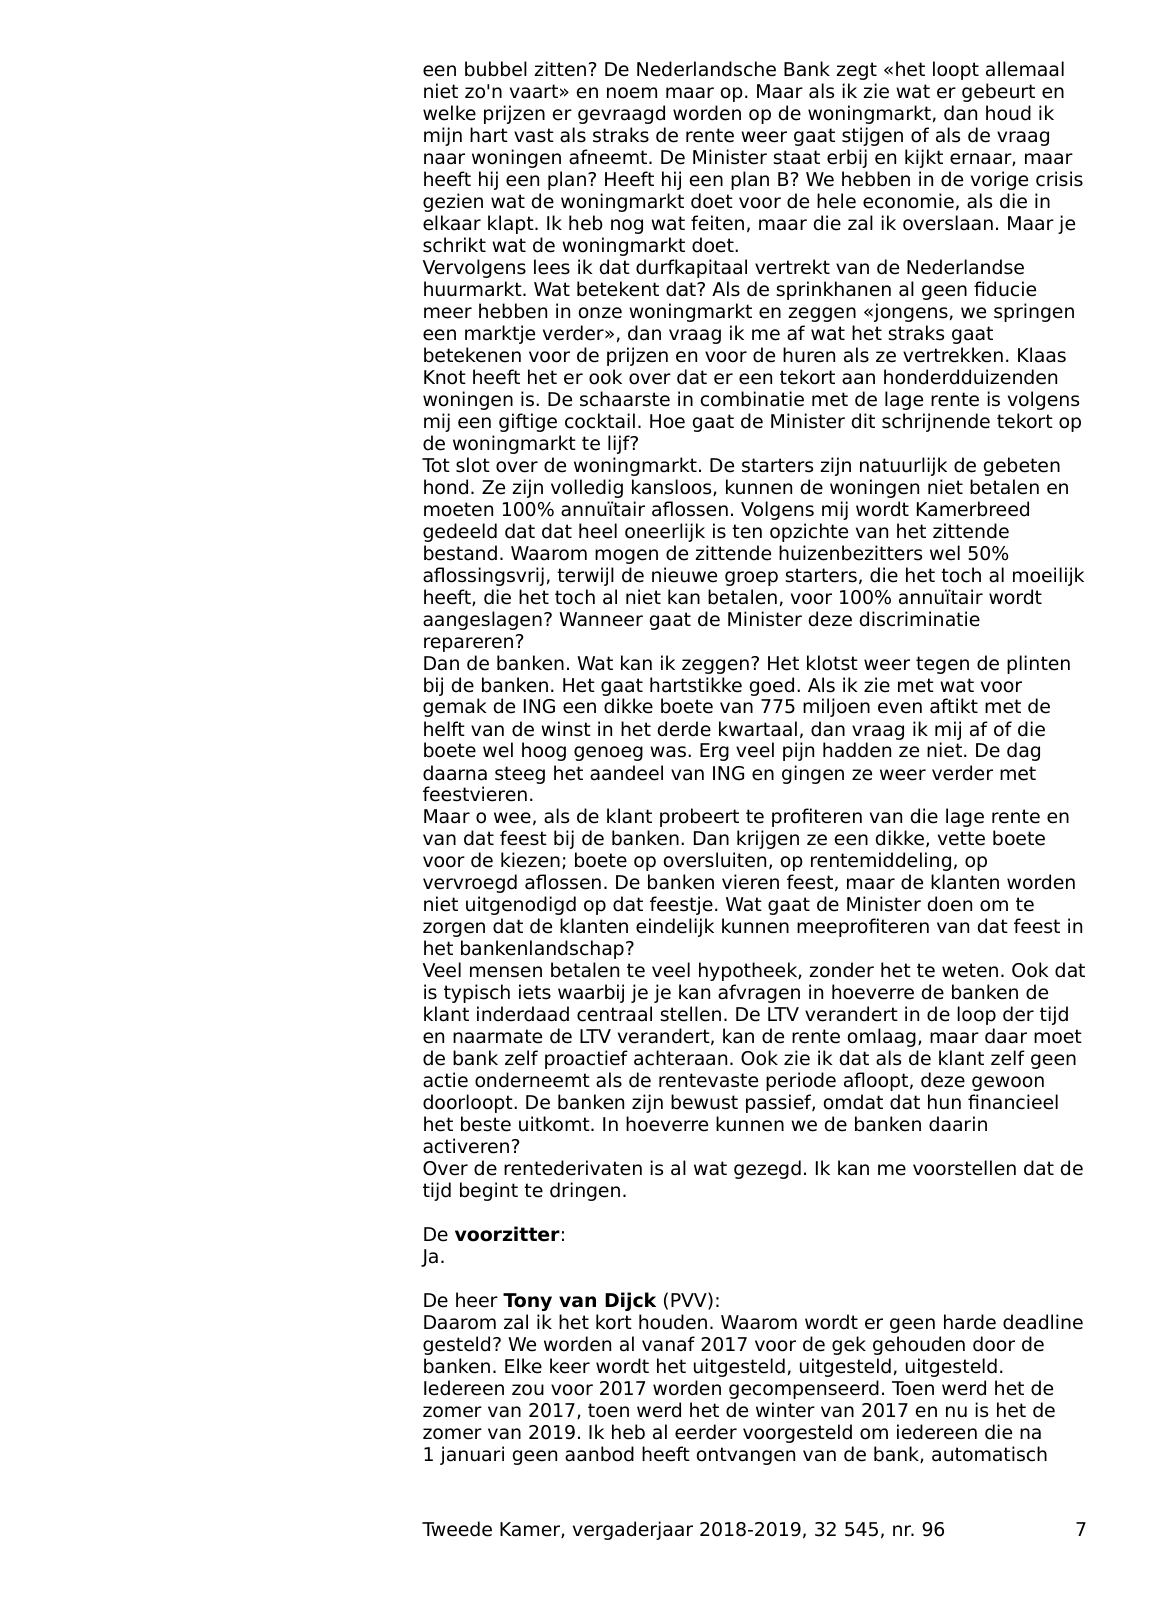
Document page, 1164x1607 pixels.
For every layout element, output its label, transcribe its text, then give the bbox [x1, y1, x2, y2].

text Maar o wee, als de klant probeert te profiteren van die lage rente en van dat feest bij de banken. Dan krijgen ze een dikke, vette boete voor de kiezen; boete op oversluiten, op rentemiddeling, op vervroegd aflossen. De banken vieren feest, maar de klanten worden niet uitgenodigd op dat feestje. Wat gaat de Minister doen om te zorgen dat de klanten eindelijk kunnen meeprofiteren van dat feest in het bankenlandschap? [422, 806, 1087, 960]
text De heer Tony van Dijck (PVV): [422, 1290, 1087, 1312]
text Ja. [422, 1246, 1087, 1268]
text een bubbel zitten? De Nederlandsche Bank zegt «het loopt allemaal niet zo'n vaart» en noem maar op. Maar als ik zie wat er gebeurt en welke prijzen er gevraagd worden op de woningmarkt, dan houd ik mijn hart vast als straks de rente weer gaat stijgen of als de vraag naar woningen afneemt. De Minister staat erbij en kijkt ernaar, maar heeft hij een plan? Heeft hij een plan B? We hebben in de vorige crisis gezien wat de woningmarkt doet voor de hele economie, als die in elkaar klapt. Ik heb nog wat feiten, maar die zal ik overslaan. Maar je schrikt wat de woningmarkt doet. [422, 59, 1087, 257]
text Veel mensen betalen te veel hypotheek, zonder het te weten. Ook dat is typisch iets waarbij je je kan afvragen in hoeverre de banken de klant inderdaad centraal stellen. De LTV verandert in de loop der tijd en naarmate de LTV verandert, kan de rente omlaag, maar daar moet de bank zelf proactief achteraan. Ook zie ik dat als de klant zelf geen actie onderneemt als de rentevaste periode afloopt, deze gewoon doorloopt. De banken zijn bewust passief, omdat dat hun financieel het beste uitkomt. In hoeverre kunnen we de banken daarin activeren? [422, 960, 1087, 1158]
text Dan de banken. Wat kan ik zeggen? Het klotst weer tegen de plinten bij de banken. Het gaat hartstikke goed. Als ik zie met wat voor gemak de ING een dikke boete van 775 miljoen even aftikt met de helft van de winst in het derde kwartaal, dan vraag ik mij af of die boete wel hoog genoeg was. Erg veel pijn hadden ze niet. De dag daarna steeg het aandeel van ING en gingen ze weer verder met feestvieren. [422, 652, 1087, 806]
text Daarom zal ik het kort houden. Waarom wordt er geen harde deadline gesteld? We worden al vanaf 2017 voor de gek gehouden door de banken. Elke keer wordt het uitgesteld, uitgesteld, uitgesteld. Iedereen zou voor 2017 worden gecompenseerd. Toen werd het de zomer van 2017, toen werd het de winter van 2017 en nu is het de zomer van 2019. Ik heb al eerder voorgesteld om iedereen die na 1 januari geen aanbod heeft ontvangen van de bank, automatisch [422, 1312, 1087, 1466]
text Tot slot over de woningmarkt. De starters zijn natuurlijk de gebeten hond. Ze zijn volledig kansloos, kunnen de woningen niet betalen en moeten 100% annuïtair aflossen. Volgens mij wordt Kamerbreed gedeeld dat dat heel oneerlijk is ten opzichte van het zittende bestand. Waarom mogen de zittende huizenbezitters wel 50% aflossingsvrij, terwijl de nieuwe groep starters, die het toch al moeilijk heeft, die het toch al niet kan betalen, voor 100% annuïtair wordt aangeslagen? Wanneer gaat de Minister deze discriminatie repareren? [422, 455, 1087, 652]
text De voorzitter: [422, 1224, 1087, 1246]
text Over de rentederivaten is al wat gezegd. Ik kan me voorstellen dat de tijd begint te dringen. [422, 1158, 1087, 1202]
text Vervolgens lees ik dat durfkapitaal vertrekt van de Nederlandse huurmarkt. Wat betekent dat? Als de sprinkhanen al geen fiducie meer hebben in onze woningmarkt en zeggen «jongens, we springen een marktje verder», dan vraag ik me af wat het straks gaat betekenen voor de prijzen en voor de huren als ze vertrekken. Klaas Knot heeft het er ook over dat er een tekort aan honderdduizenden woningen is. De schaarste in combinatie met de lage rente is volgens mij een giftige cocktail. Hoe gaat de Minister dit schrijnende tekort op de woningmarkt te lijf? [422, 257, 1087, 455]
